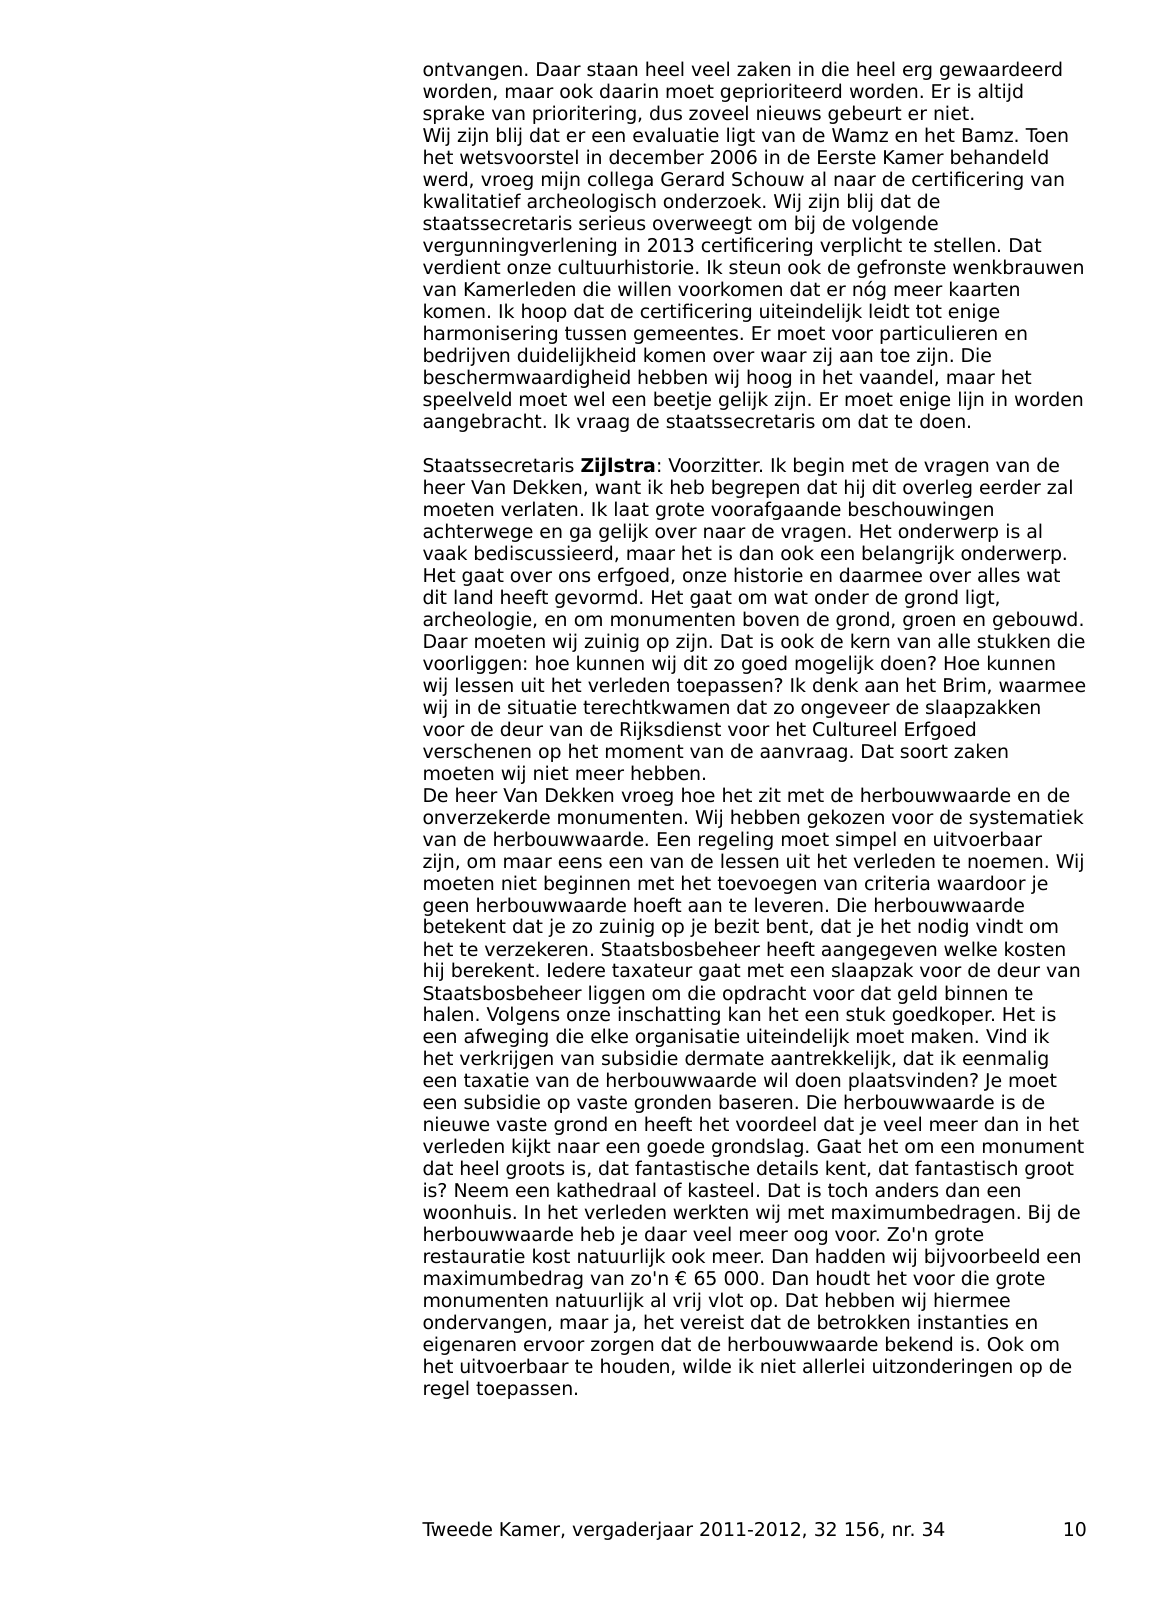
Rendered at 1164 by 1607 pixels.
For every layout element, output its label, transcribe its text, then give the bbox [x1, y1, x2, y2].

text De heer Van Dekken vroeg hoe het zit met de herbouwwaarde en de onverzekerde monumenten. Wij hebben gekozen voor de systematiek van de herbouwwaarde. Een regeling moet simpel en uitvoerbaar zijn, om maar eens een van de lessen uit het verleden te noemen. Wij moeten niet beginnen met het toevoegen van criteria waardoor je geen herbouwwaarde hoeft aan te leveren. Die herbouwwaarde betekent dat je zo zuinig op je bezit bent, dat je het nodig vindt om het te verzekeren. Staatsbosbeheer heeft aangegeven welke kosten hij berekent. Iedere taxateur gaat met een slaapzak voor de deur van Staatsbosbeheer liggen om die opdracht voor dat geld binnen te halen. Volgens onze inschatting kan het een stuk goedkoper. Het is een afweging die elke organisatie uiteindelijk moet maken. Vind ik het verkrijgen van subsidie dermate aantrekkelijk, dat ik eenmalig een taxatie van de herbouwwaarde wil doen plaatsvinden? Je moet een subsidie op vaste gronden baseren. Die herbouwwaarde is de nieuwe vaste grond en heeft het voordeel dat je veel meer dan in het verleden kijkt naar een goede grondslag. Gaat het om een monument dat heel groots is, dat fantastische details kent, dat fantastisch groot is? Neem een kathedraal of kasteel. Dat is toch anders dan een woonhuis. In het verleden werkten wij met maximumbedragen. Bij de herbouwwaarde heb je daar veel meer oog voor. Zo'n grote restauratie kost natuurlijk ook meer. Dan hadden wij bijvoorbeeld een maximumbedrag van zo'n € 65 000. Dan houdt het voor die grote monumenten natuurlijk al vrij vlot op. Dat hebben wij hiermee ondervangen, maar ja, het vereist dat de betrokken instanties en eigenaren ervoor zorgen dat de herbouwwaarde bekend is. Ook om het uitvoerbaar te houden, wilde ik niet allerlei uitzonderingen op de regel toepassen. [422, 784, 1087, 1400]
text Staatssecretaris Zijlstra: Voorzitter. Ik begin met de vragen van de heer Van Dekken, want ik heb begrepen dat hij dit overleg eerder zal moeten verlaten. Ik laat grote voorafgaande beschouwingen achterwege en ga gelijk over naar de vragen. Het onderwerp is al vaak bediscussieerd, maar het is dan ook een belangrijk onderwerp. Het gaat over ons erfgoed, onze historie en daarmee over alles wat dit land heeft gevormd. Het gaat om wat onder de grond ligt, archeologie, en om monumenten boven de grond, groen en gebouwd. Daar moeten wij zuinig op zijn. Dat is ook de kern van alle stukken die voorliggen: hoe kunnen wij dit zo goed mogelijk doen? Hoe kunnen wij lessen uit het verleden toepassen? Ik denk aan het Brim, waarmee wij in de situatie terechtkwamen dat zo ongeveer de slaapzakken voor de deur van de Rijksdienst voor het Cultureel Erfgoed verschenen op het moment van de aanvraag. Dat soort zaken moeten wij niet meer hebben. [422, 455, 1087, 784]
text Wij zijn blij dat er een evaluatie ligt van de Wamz en het Bamz. Toen het wetsvoorstel in december 2006 in de Eerste Kamer behandeld werd, vroeg mijn collega Gerard Schouw al naar de certificering van kwalitatief archeologisch onderzoek. Wij zijn blij dat de staatssecretaris serieus overweegt om bij de volgende vergunningverlening in 2013 certificering verplicht te stellen. Dat verdient onze cultuurhistorie. Ik steun ook de gefronste wenkbrauwen van Kamerleden die willen voorkomen dat er nóg meer kaarten komen. Ik hoop dat de certificering uiteindelijk leidt tot enige harmonisering tussen gemeentes. Er moet voor particulieren en bedrijven duidelijkheid komen over waar zij aan toe zijn. Die beschermwaardigheid hebben wij hoog in het vaandel, maar het speelveld moet wel een beetje gelijk zijn. Er moet enige lijn in worden aangebracht. Ik vraag de staatssecretaris om dat te doen. [422, 125, 1087, 433]
text ontvangen. Daar staan heel veel zaken in die heel erg gewaardeerd worden, maar ook daarin moet geprioriteerd worden. Er is altijd sprake van prioritering, dus zoveel nieuws gebeurt er niet. [422, 59, 1087, 125]
